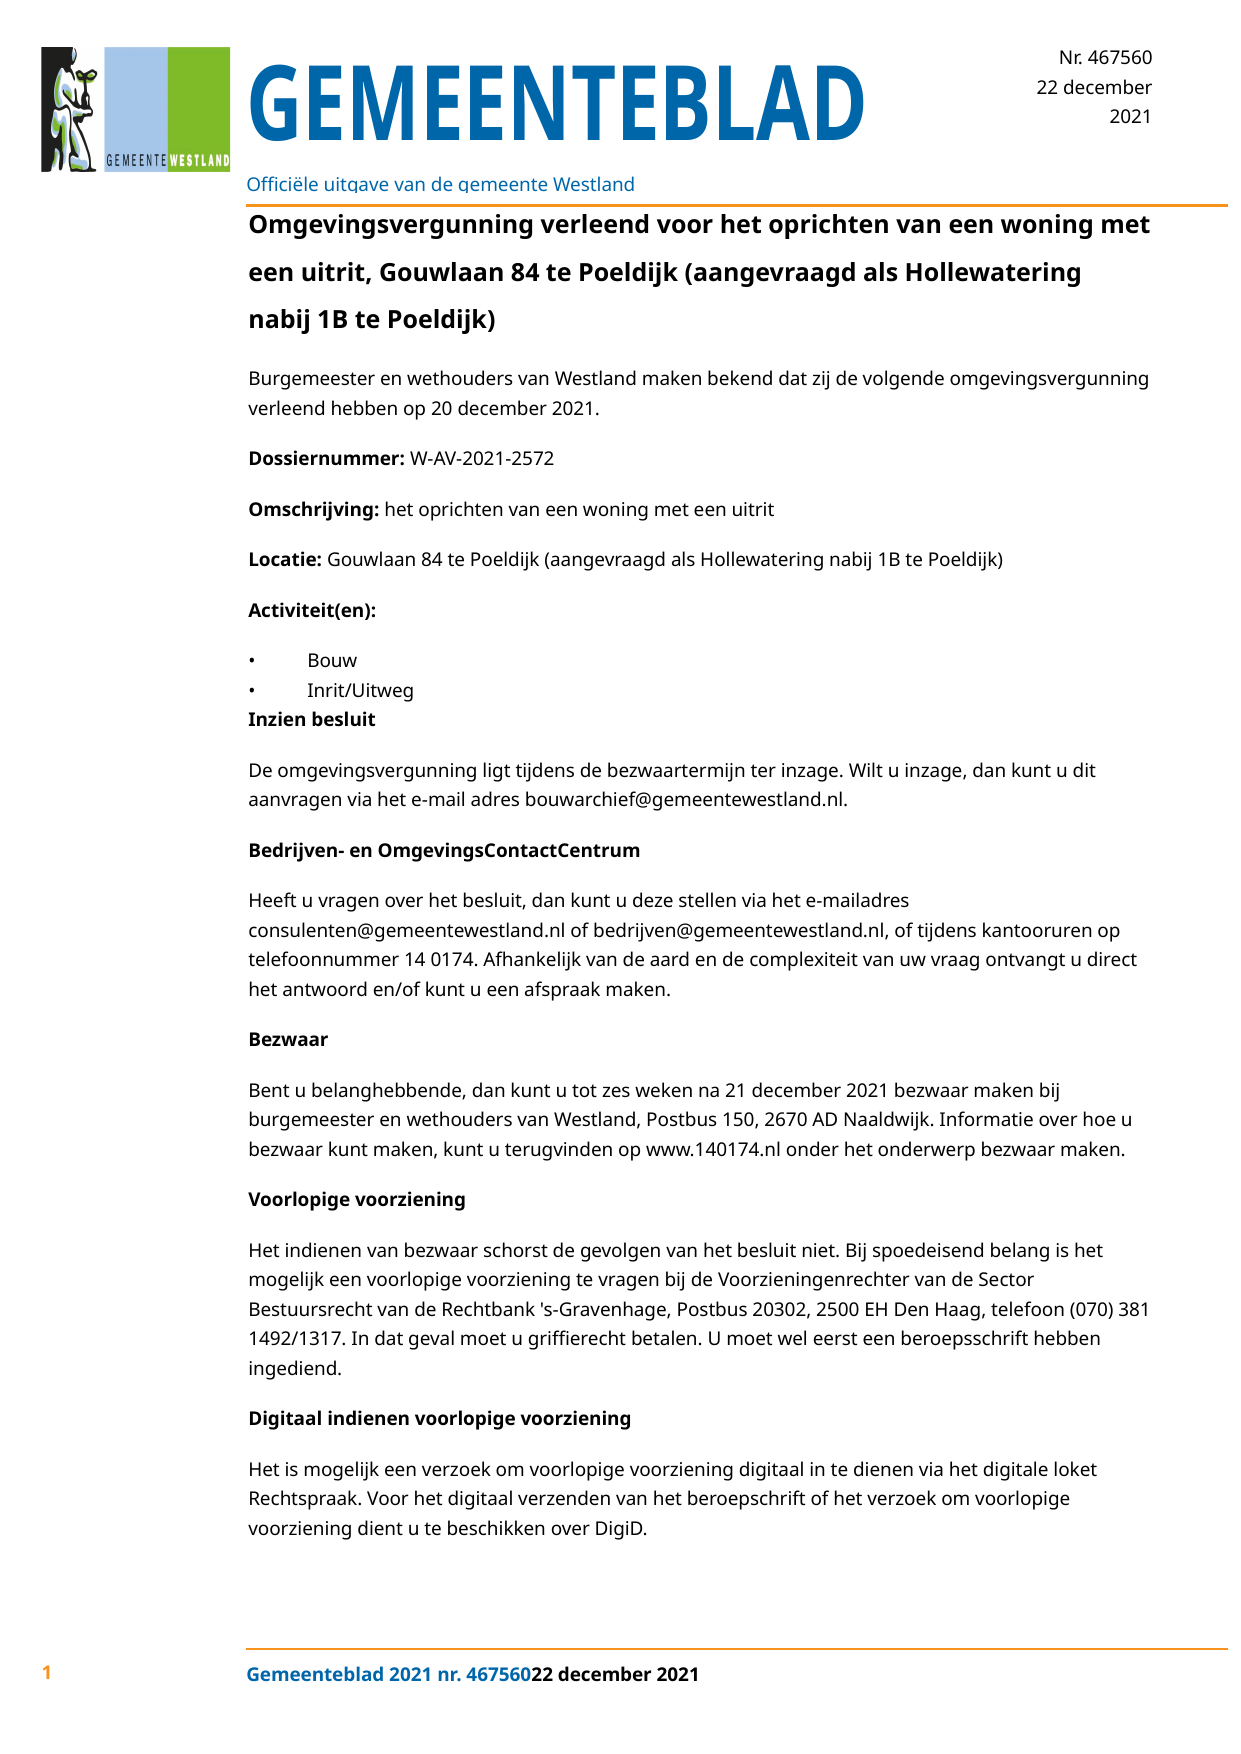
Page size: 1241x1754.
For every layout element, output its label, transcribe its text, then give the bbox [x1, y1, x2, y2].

picture [41, 47, 231, 172]
text Activiteit(en): [248, 597, 1152, 622]
text Bezwaar [248, 1026, 1152, 1052]
text Bent u belanghebbende, dan kunt u tot zes weken na 21 december 2021 bezwaar maken bij burgemeester en wethouders van Westland, Postbus 150, 2670 AD Naaldwijk. Informatie over hoe u bezwaar kunt maken, kunt u terugvinden op www.140174.nl onder het onderwerp bezwaar maken. [248, 1077, 1152, 1162]
text Het is mogelijk een verzoek om voorlopige voorziening digitaal in te dienen via het digitale loket Rechtspraak. Voor het digitaal verzenden van het beroepschrift of het verzoek om voorlopige voorziening dient u te beschikken over DigiD. [248, 1456, 1152, 1541]
text Het indienen van bezwaar schorst de gevolgen van het besluit niet. Bij spoedeisend belang is het mogelijk een voorlopige voorziening te vragen bij de Voorzieningenrechter van de Sector Bestuursrecht van de Rechtbank 's-Gravenhage, Postbus 20302, 2500 EH Den Haag, telefoon (070) 381 1492/1317. In dat geval moet u griffierecht betalen. U moet wel eerst een beroepsschrift hebben ingediend. [248, 1237, 1152, 1381]
text Bedrijven- en OmgevingsContactCentrum [248, 837, 1152, 862]
text Digitaal indienen voorlopige voorziening [248, 1406, 1152, 1431]
text Locatie: Gouwlaan 84 te Poeldijk (aangevraagd als Hollewatering nabij 1B te Poeldijk) [248, 546, 1152, 572]
text Heeft u vragen over het besluit, dan kunt u deze stellen via het e-mailadres consulenten@gemeentewestland.nl of bedrijven@gemeentewestland.nl, of tijdens kantooruren op telefoonnummer 14 0174. Afhankelijk van de aard en de complexiteit van uw vraag ontvangt u direct het antwoord en/of kunt u een afspraak maken. [248, 887, 1152, 1002]
text Voorlopige voorziening [248, 1186, 1152, 1212]
list Bouw [248, 647, 1152, 673]
text Omschrijving: het oprichten van een woning met een uitrit [248, 496, 1152, 522]
list Inrit/Uitweg [248, 677, 1152, 702]
text De omgevingsvergunning ligt tijdens de bezwaartermijn ter inzage. Wilt u inzage, dan kunt u dit aanvragen via het e-mail adres bouwarchief@gemeentewestland.nl. [248, 757, 1152, 812]
text Dossiernummer: W-AV-2021-2572 [248, 446, 1152, 471]
text Inzien besluit [248, 706, 1152, 732]
text Burgemeester en wethouders van Westland maken bekend dat zij de volgende omgevingsvergunning verleend hebben op 20 december 2021. [248, 366, 1152, 421]
text Omgevingsvergunning verleend voor het oprichten van een woning met een uitrit, Gouwlaan 84 te Poeldijk (aangevraagd als Hollewatering nabij 1B te Poeldijk) [248, 207, 1152, 336]
